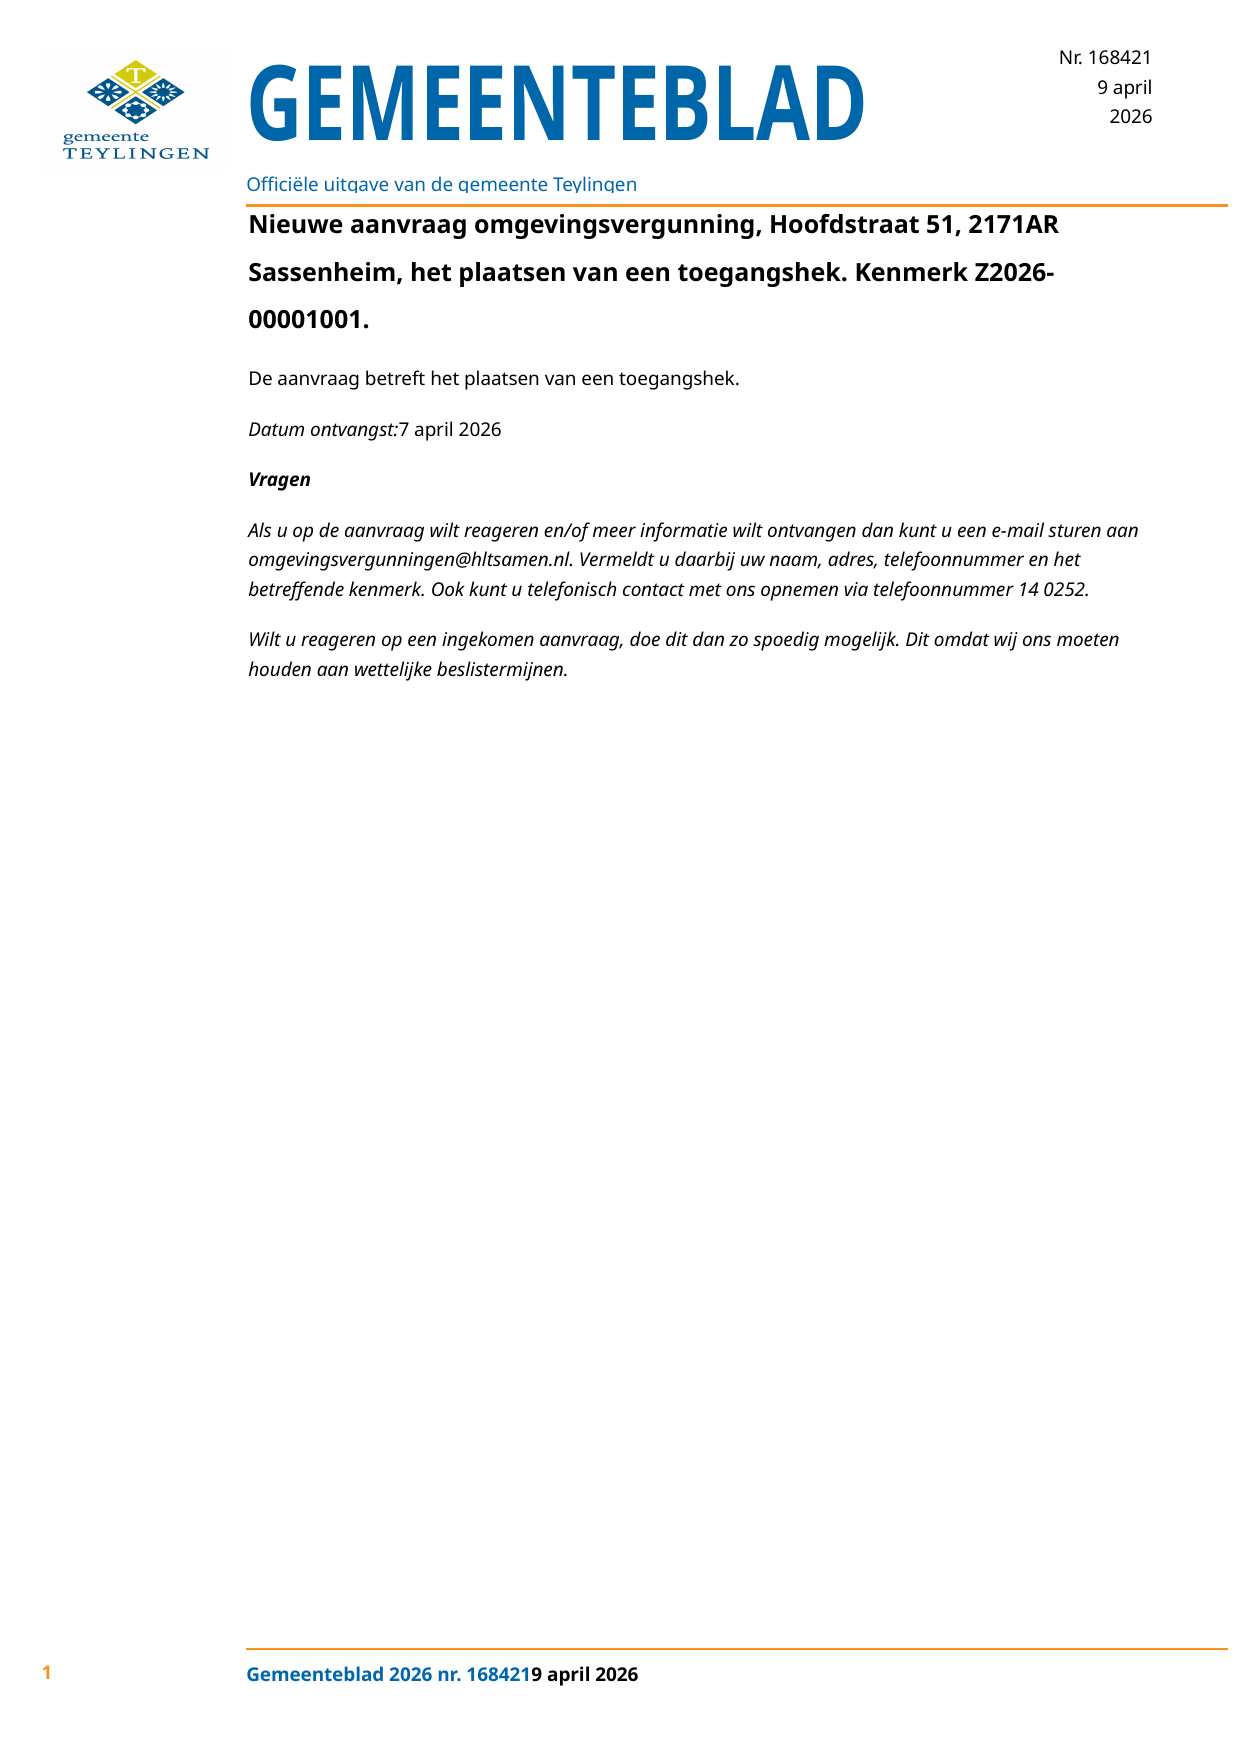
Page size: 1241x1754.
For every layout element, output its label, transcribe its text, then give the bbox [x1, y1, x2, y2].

text Nieuwe aanvraag omgevingsvergunning, Hoofdstraat 51, 2171AR Sassenheim, het plaatsen van een toegangshek. Kenmerk Z2026-00001001. [248, 207, 1152, 336]
text Wilt u reageren op een ingekomen aanvraag, doe dit dan zo spoedig mogelijk. Dit omdat wij ons moeten houden aan wettelijke beslistermijnen. [248, 626, 1152, 682]
text Datum ontvangst:7 april 2026 [248, 416, 1152, 442]
text Vragen [248, 466, 1152, 492]
picture [41, 47, 231, 172]
text De aanvraag betreft het plaatsen van een toegangshek. [248, 366, 1152, 391]
text Als u op de aanvraag wilt reageren en/of meer informatie wilt ontvangen dan kunt u een e-mail sturen aan omgevingsvergunningen@hltsamen.nl. Vermeldt u daarbij uw naam, adres, telefoonnummer en het betreffende kenmerk. Ook kunt u telefonisch contact met ons opnemen via telefoonnummer 14 0252. [248, 517, 1152, 602]
